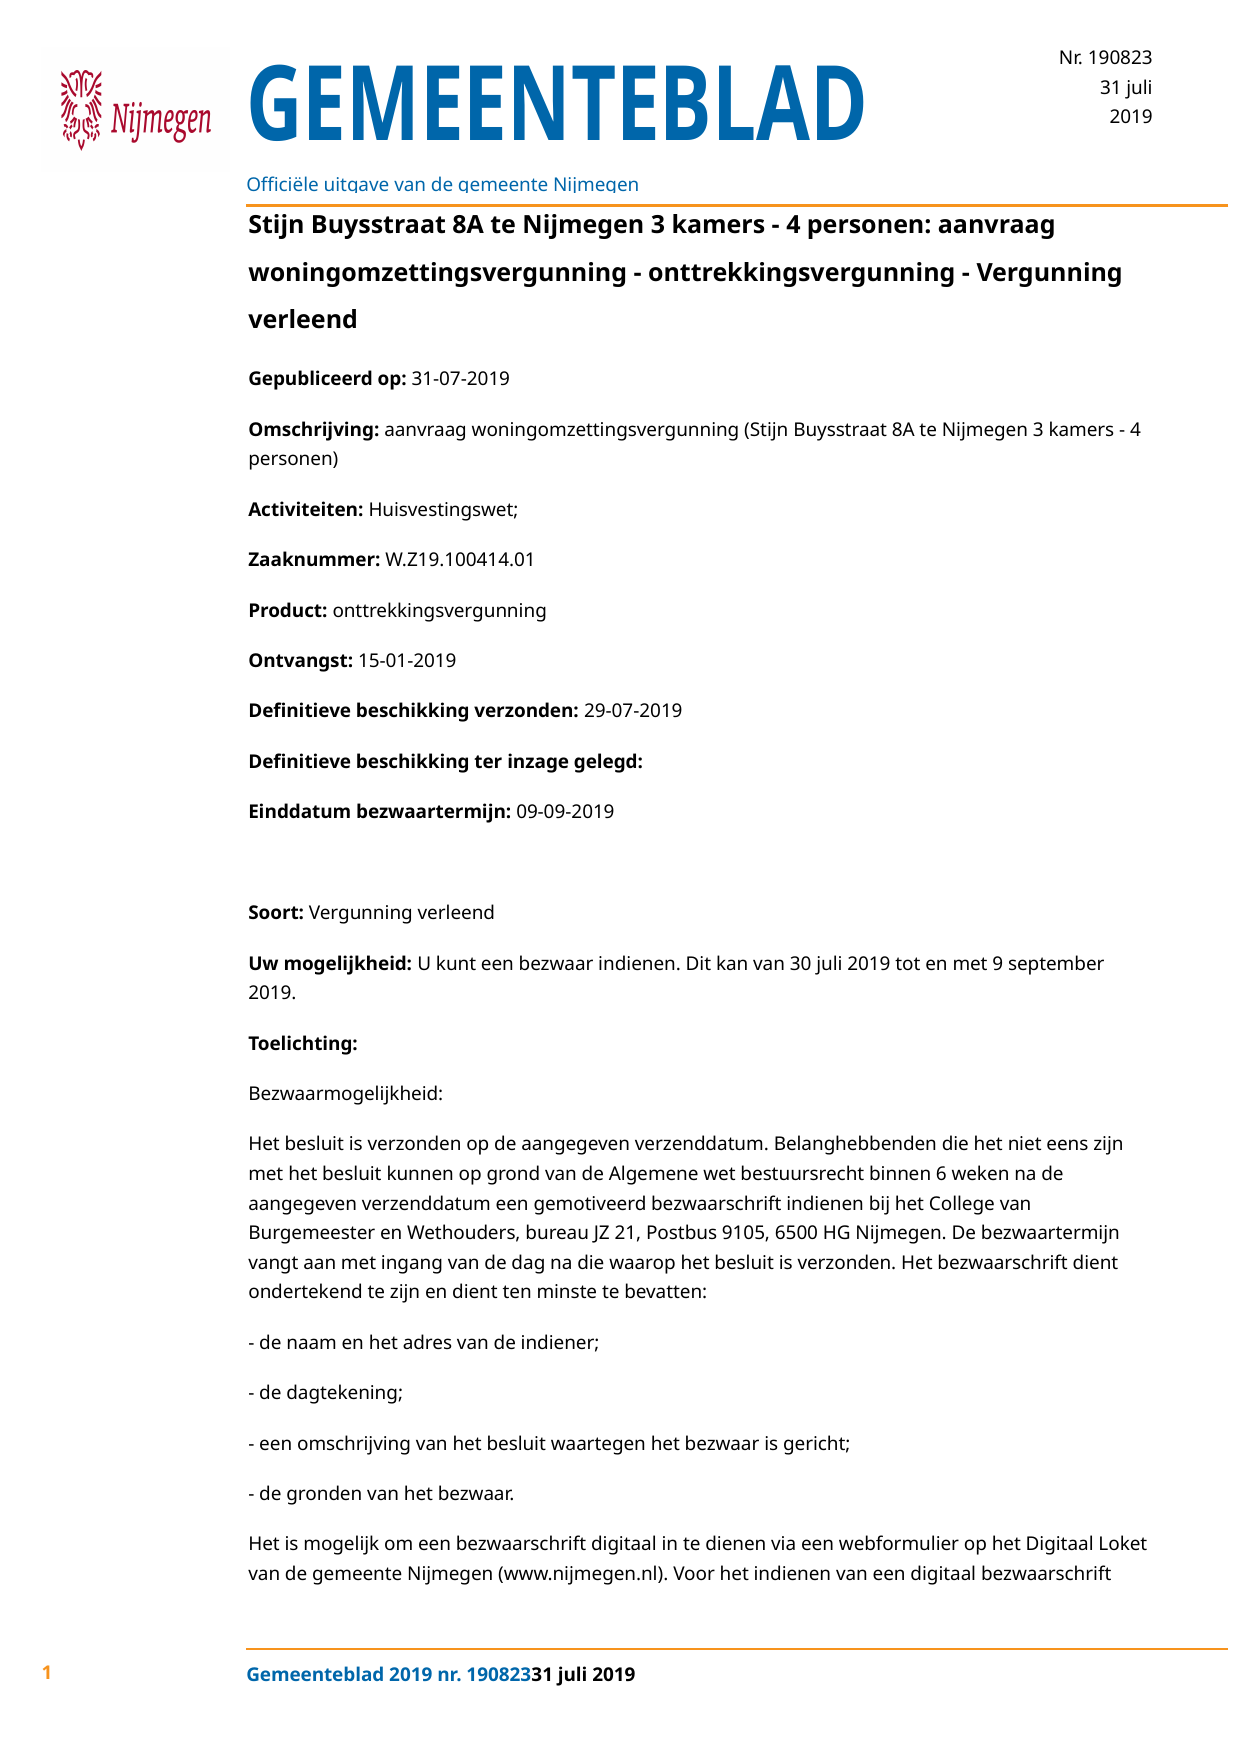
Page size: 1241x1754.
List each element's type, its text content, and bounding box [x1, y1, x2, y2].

text - een omschrijving van het besluit waartegen het bezwaar is gericht; [248, 1430, 1152, 1455]
text Soort: Vergunning verleend [248, 899, 1152, 925]
text - de naam en het adres van de indiener; [248, 1329, 1152, 1354]
text Het is mogelijk om een bezwaarschrift digitaal in te dienen via een webformulier op het Digitaal Loket van de gemeente Nijmegen (www.nijmegen.nl). Voor het indienen van een digitaal bezwaarschrift [248, 1531, 1152, 1586]
text - de dagtekening; [248, 1379, 1152, 1405]
text Uw mogelijkheid: U kunt een bezwaar indienen. Dit kan van 30 juli 2019 tot en met 9 september 2019. [248, 950, 1152, 1005]
text Activiteiten: Huisvestingswet; [248, 496, 1152, 522]
text Gepubliceerd op: 31-07-2019 [248, 366, 1152, 391]
text Bezwaarmogelijkheid: [248, 1080, 1152, 1106]
text Toelichting: [248, 1030, 1152, 1055]
text Zaaknummer: W.Z19.100414.01 [248, 546, 1152, 572]
text Stijn Buysstraat 8A te Nijmegen 3 kamers - 4 personen: aanvraag woningomzettingsvergunning - onttrekkingsvergunning - Vergunning verleend [248, 207, 1152, 336]
picture [41, 47, 231, 172]
text Einddatum bezwaartermijn: 09-09-2019 [248, 798, 1152, 824]
text Ontvangst: 15-01-2019 [248, 647, 1152, 673]
text Het besluit is verzonden op de aangegeven verzenddatum. Belanghebbenden die het niet eens zijn met het besluit kunnen op grond van de Algemene wet bestuursrecht binnen 6 weken na de aangegeven verzenddatum een gemotiveerd bezwaarschrift indienen bij het College van Burgemeester en Wethouders, bureau JZ 21, Postbus 9105, 6500 HG Nijmegen. De bezwaartermijn vangt aan met ingang van de dag na die waarop het besluit is verzonden. Het bezwaarschrift dient ondertekend te zijn en dient ten minste te bevatten: [248, 1131, 1152, 1304]
text Product: onttrekkingsvergunning [248, 597, 1152, 622]
text - de gronden van het bezwaar. [248, 1480, 1152, 1506]
text Omschrijving: aanvraag woningomzettingsvergunning (Stijn Buysstraat 8A te Nijmegen 3 kamers - 4 personen) [248, 416, 1152, 471]
text Definitieve beschikking verzonden: 29-07-2019 [248, 698, 1152, 723]
text Definitieve beschikking ter inzage gelegd: [248, 748, 1152, 774]
